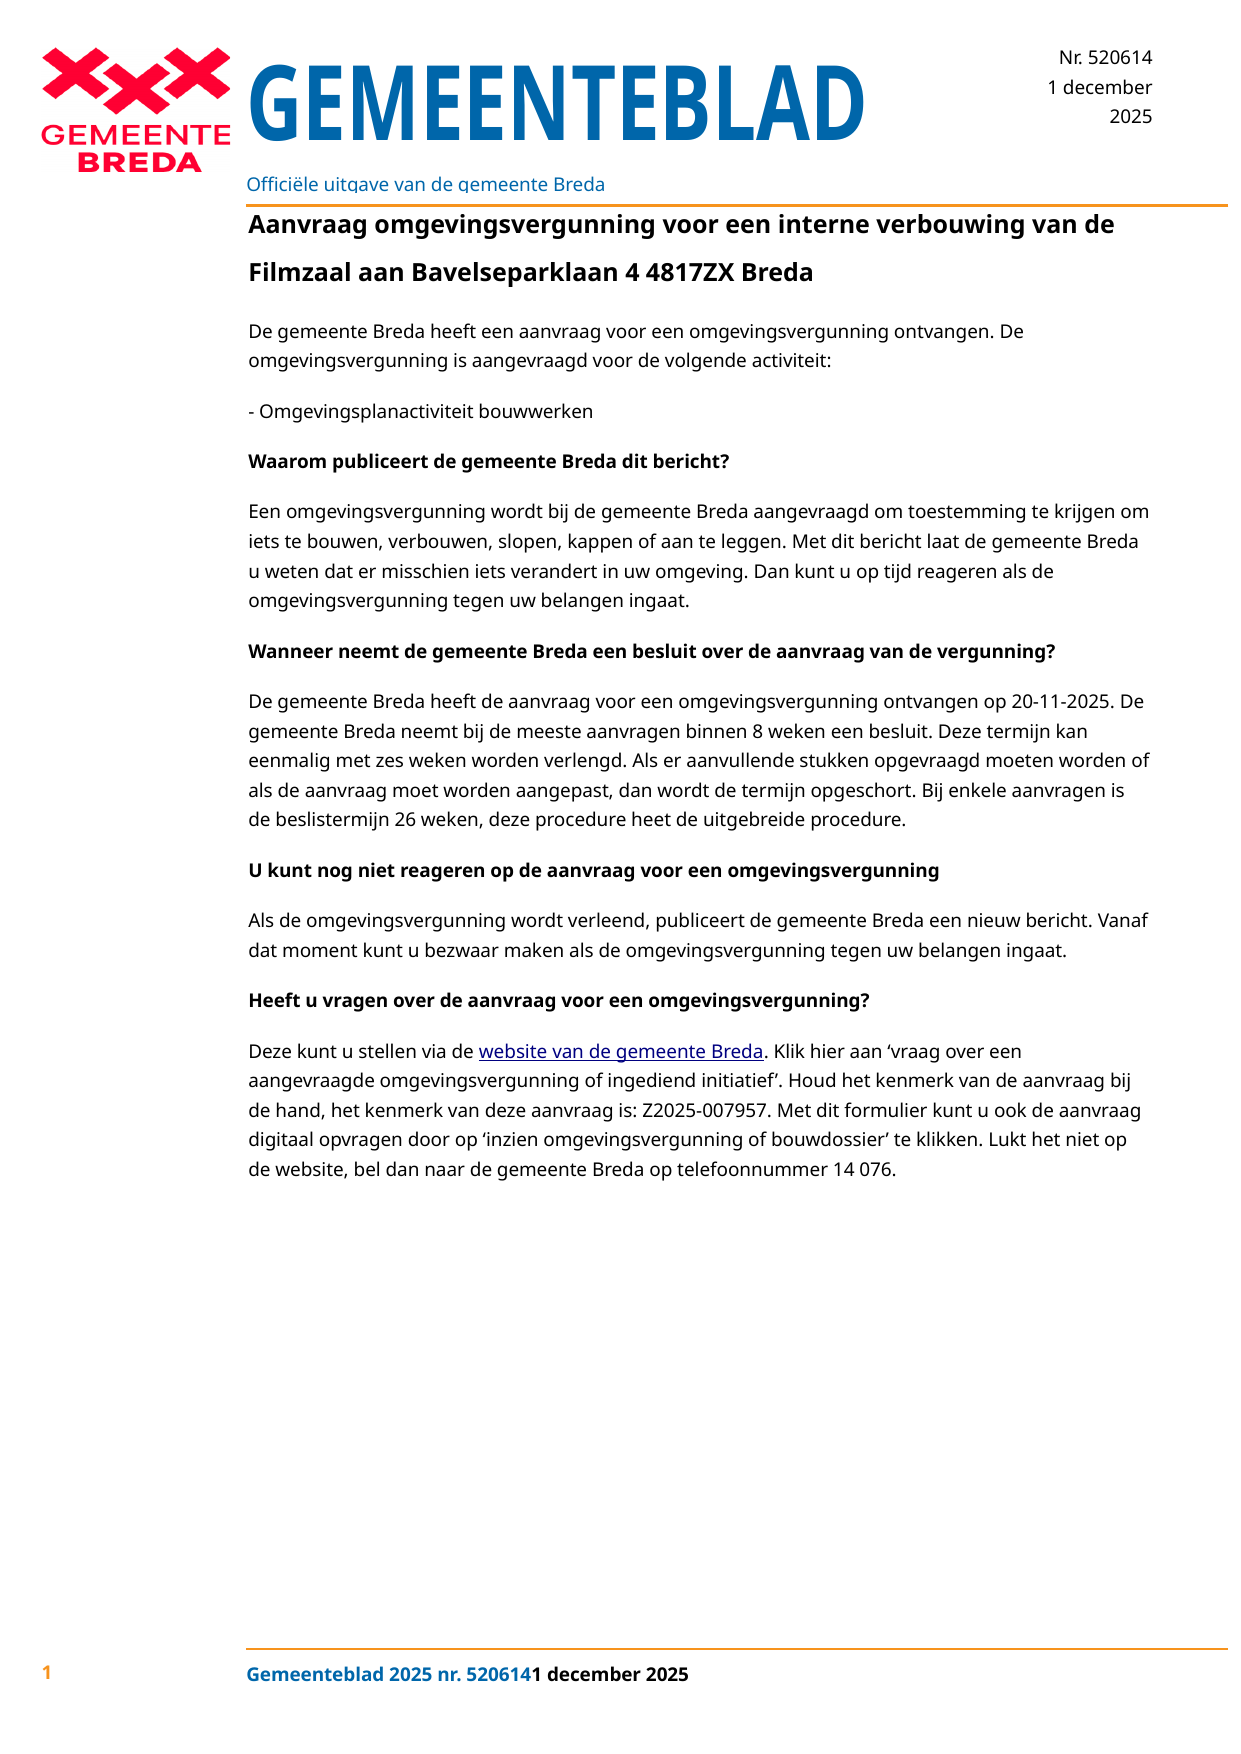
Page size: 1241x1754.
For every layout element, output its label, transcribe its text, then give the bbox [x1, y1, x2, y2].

text De gemeente Breda heeft een aanvraag voor een omgevingsvergunning ontvangen. De omgevingsvergunning is aangevraagd voor de volgende activiteit: [248, 318, 1152, 373]
text Wanneer neemt de gemeente Breda een besluit over de aanvraag van de vergunning? [248, 638, 1152, 664]
text Aanvraag omgevingsvergunning voor een interne verbouwing van de Filmzaal aan Bavelseparklaan 4 4817ZX Breda [248, 207, 1152, 288]
text Een omgevingsvergunning wordt bij de gemeente Breda aangevraagd om toestemming te krijgen om iets te bouwen, verbouwen, slopen, kappen of aan te leggen. Met dit bericht laat de gemeente Breda u weten dat er misschien iets verandert in uw omgeving. Dan kunt u op tijd reageren als de omgevingsvergunning tegen uw belangen ingaat. [248, 499, 1152, 613]
text Waarom publiceert de gemeente Breda dit bericht? [248, 448, 1152, 474]
text De gemeente Breda heeft de aanvraag voor een omgevingsvergunning ontvangen op 20-11-2025. De gemeente Breda neemt bij de meeste aanvragen binnen 8 weken een besluit. Deze termijn kan eenmalig met zes weken worden verlengd. Als er aanvullende stukken opgevraagd moeten worden of als de aanvraag moet worden aangepast, dan wordt de termijn opgeschort. Bij enkele aanvragen is de beslistermijn 26 weken, deze procedure heet de uitgebreide procedure. [248, 688, 1152, 832]
picture [41, 47, 231, 172]
text Deze kunt u stellen via de website van de gemeente Breda. Klik hier aan ‘vraag over een aangevraagde omgevingsvergunning of ingediend initiatief’. Houd het kenmerk van de aanvraag bij de hand, het kenmerk van deze aanvraag is: Z2025-007957. Met dit formulier kunt u ook de aanvraag digitaal opvragen door op ‘inzien omgevingsvergunning of bouwdossier’ te klikken. Lukt het niet op de website, bel dan naar de gemeente Breda op telefoonnummer 14 076. [248, 1038, 1152, 1182]
text U kunt nog niet reageren op de aanvraag voor een omgevingsvergunning [248, 857, 1152, 883]
text Heeft u vragen over de aanvraag voor een omgevingsvergunning? [248, 987, 1152, 1013]
text - Omgevingsplanactiviteit bouwwerken [248, 398, 1152, 424]
text Als de omgevingsvergunning wordt verleend, publiceert de gemeente Breda een nieuw bericht. Vanaf dat moment kunt u bezwaar maken als de omgevingsvergunning tegen uw belangen ingaat. [248, 907, 1152, 963]
